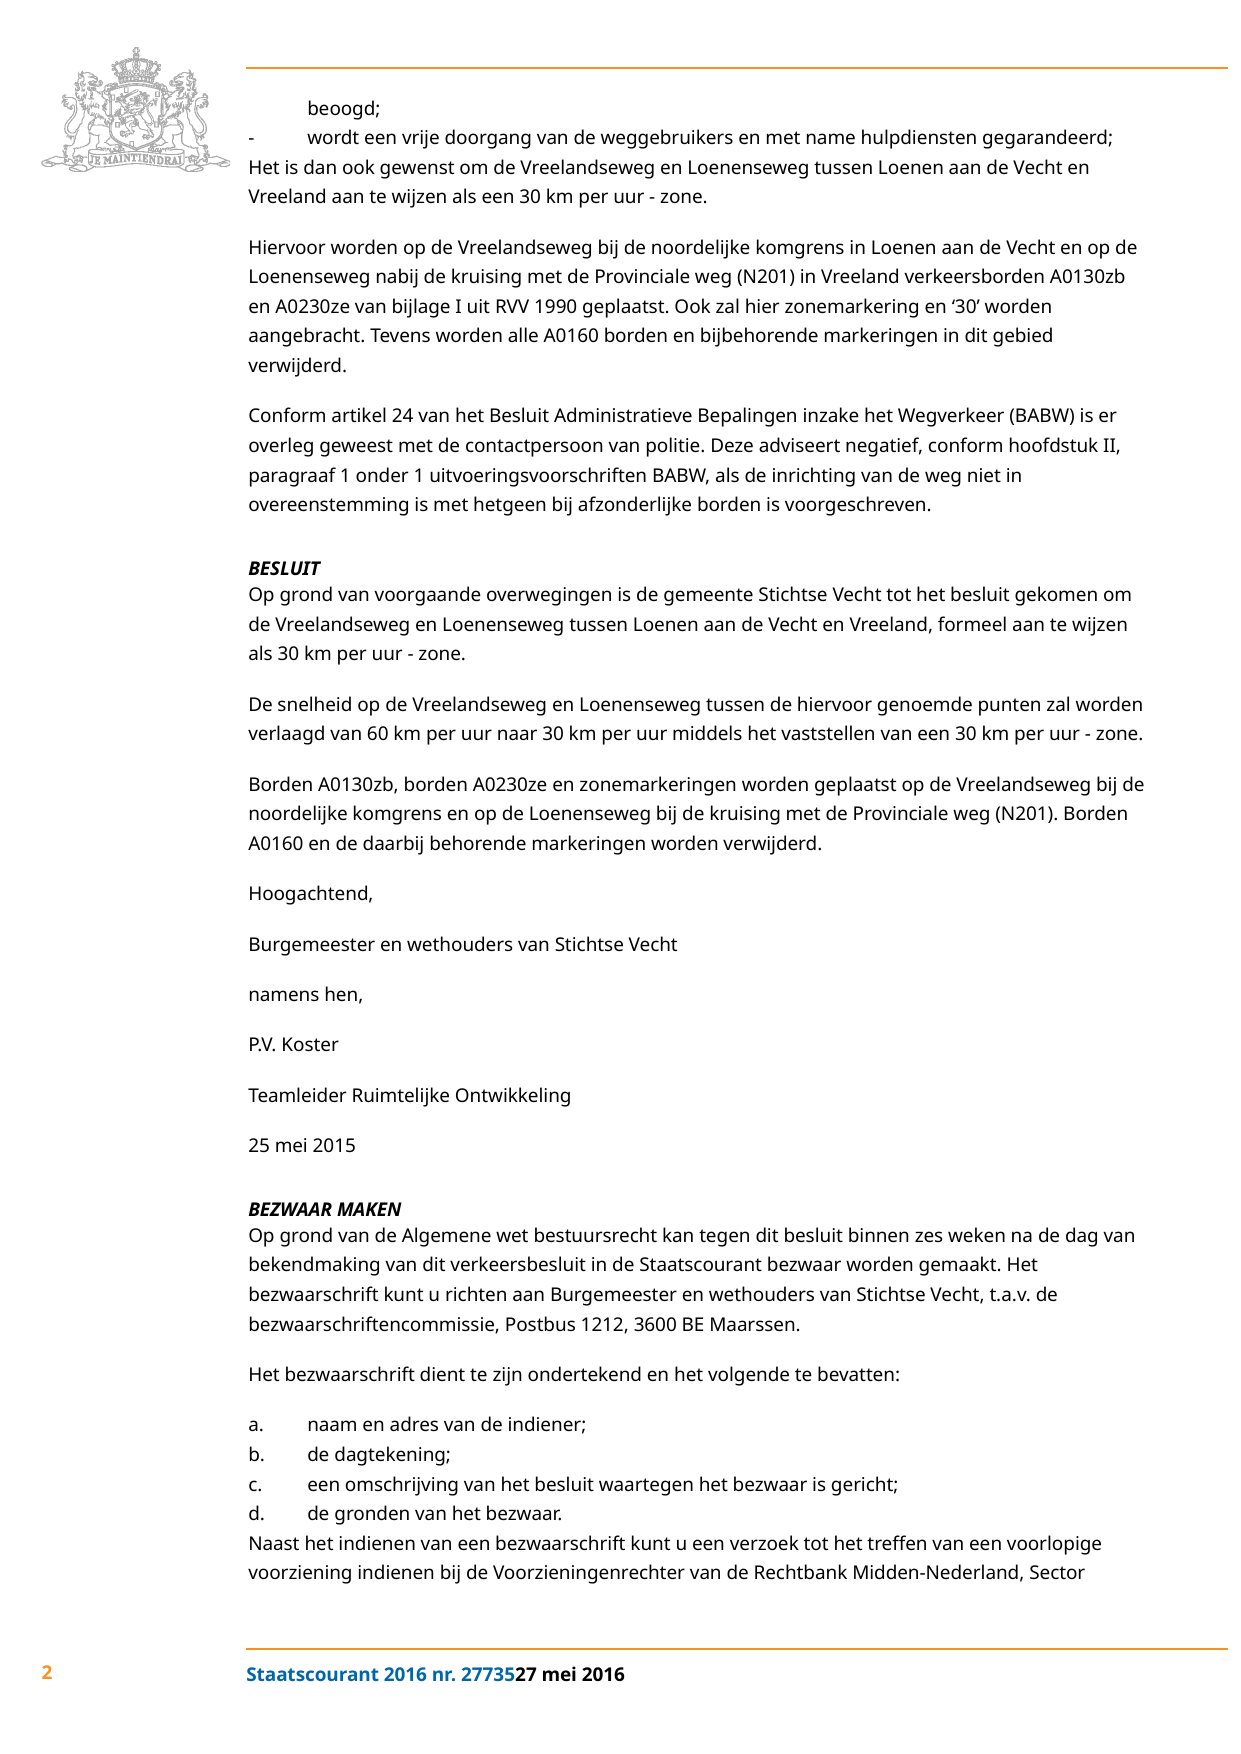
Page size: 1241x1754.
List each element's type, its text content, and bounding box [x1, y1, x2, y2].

text Op grond van voorgaande overwegingen is de gemeente Stichtse Vecht tot het besluit gekomen om de Vreelandseweg en Loenenseweg tussen Loenen aan de Vecht en Vreeland, formeel aan te wijzen als 30 km per uur - zone. [248, 581, 1152, 666]
text Hoogachtend, [248, 880, 1152, 906]
text Teamleider Ruimtelijke Ontwikkeling [248, 1082, 1152, 1108]
text De snelheid op de Vreelandseweg en Loenenseweg tussen de hiervoor genoemde punten zal worden verlaagd van 60 km per uur naar 30 km per uur middels het vaststellen van een 30 km per uur - zone. [248, 691, 1152, 746]
text Het bezwaarschrift dient te zijn ondertekend en het volgende te bevatten: [248, 1361, 1152, 1387]
text Hiervoor worden op de Vreelandseweg bij de noordelijke komgrens in Loenen aan de Vecht en op de Loenenseweg nabij de kruising met de Provinciale weg (N201) in Vreeland verkeersborden A0130zb en A0230ze van bijlage I uit RVV 1990 geplaatst. Ook zal hier zonemarkering en ‘30’ worden aangebracht. Tevens worden alle A0160 borden en bijbehorende markeringen in dit gebied verwijderd. [248, 234, 1152, 378]
text Conform artikel 24 van het Besluit Administratieve Bepalingen inzake het Wegverkeer (BABW) is er overleg geweest met de contactpersoon van politie. Deze adviseert negatief, conform hoofdstuk II, paragraaf 1 onder 1 uitvoeringsvoorschriften BABW, als de inrichting van de weg niet in overeenstemming is met hetgeen bij afzonderlijke borden is voorgeschreven. [248, 403, 1152, 517]
text BESLUIT [248, 555, 1152, 581]
list beoogd; [248, 95, 1152, 121]
text Het is dan ook gewenst om de Vreelandseweg en Loenenseweg tussen Loenen aan de Vecht en Vreeland aan te wijzen als een 30 km per uur - zone. [248, 154, 1152, 209]
picture [41, 47, 231, 172]
list de gronden van het bezwaar. [248, 1500, 1152, 1526]
text P.V. Koster [248, 1032, 1152, 1057]
list de dagtekening; [248, 1441, 1152, 1467]
text Naast het indienen van een bezwaarschrift kunt u een verzoek tot het treffen van een voorlopige voorziening indienen bij de Voorzieningenrechter van de Rechtbank Midden-Nederland, Sector [248, 1530, 1152, 1585]
text BEZWAAR MAKEN [248, 1196, 1152, 1222]
text namens hen, [248, 981, 1152, 1007]
text Op grond van de Algemene wet bestuursrecht kan tegen dit besluit binnen zes weken na de dag van bekendmaking van dit verkeersbesluit in de Staatscourant bezwaar worden gemaakt. Het bezwaarschrift kunt u richten aan Burgemeester en wethouders van Stichtse Vecht, t.a.v. de bezwaarschriftencommissie, Postbus 1212, 3600 BE Maarssen. [248, 1222, 1152, 1337]
list een omschrijving van het besluit waartegen het bezwaar is gericht; [248, 1471, 1152, 1497]
text Borden A0130zb, borden A0230ze en zonemarkeringen worden geplaatst op de Vreelandseweg bij de noordelijke komgrens en op de Loenenseweg bij de kruising met de Provinciale weg (N201). Borden A0160 en de daarbij behorende markeringen worden verwijderd. [248, 771, 1152, 856]
list naam en adres van de indiener; [248, 1412, 1152, 1437]
text 25 mei 2015 [248, 1132, 1152, 1158]
list wordt een vrije doorgang van de weggebruikers en met name hulpdiensten gegarandeerd; [248, 124, 1152, 150]
text Burgemeester en wethouders van Stichtse Vecht [248, 931, 1152, 956]
